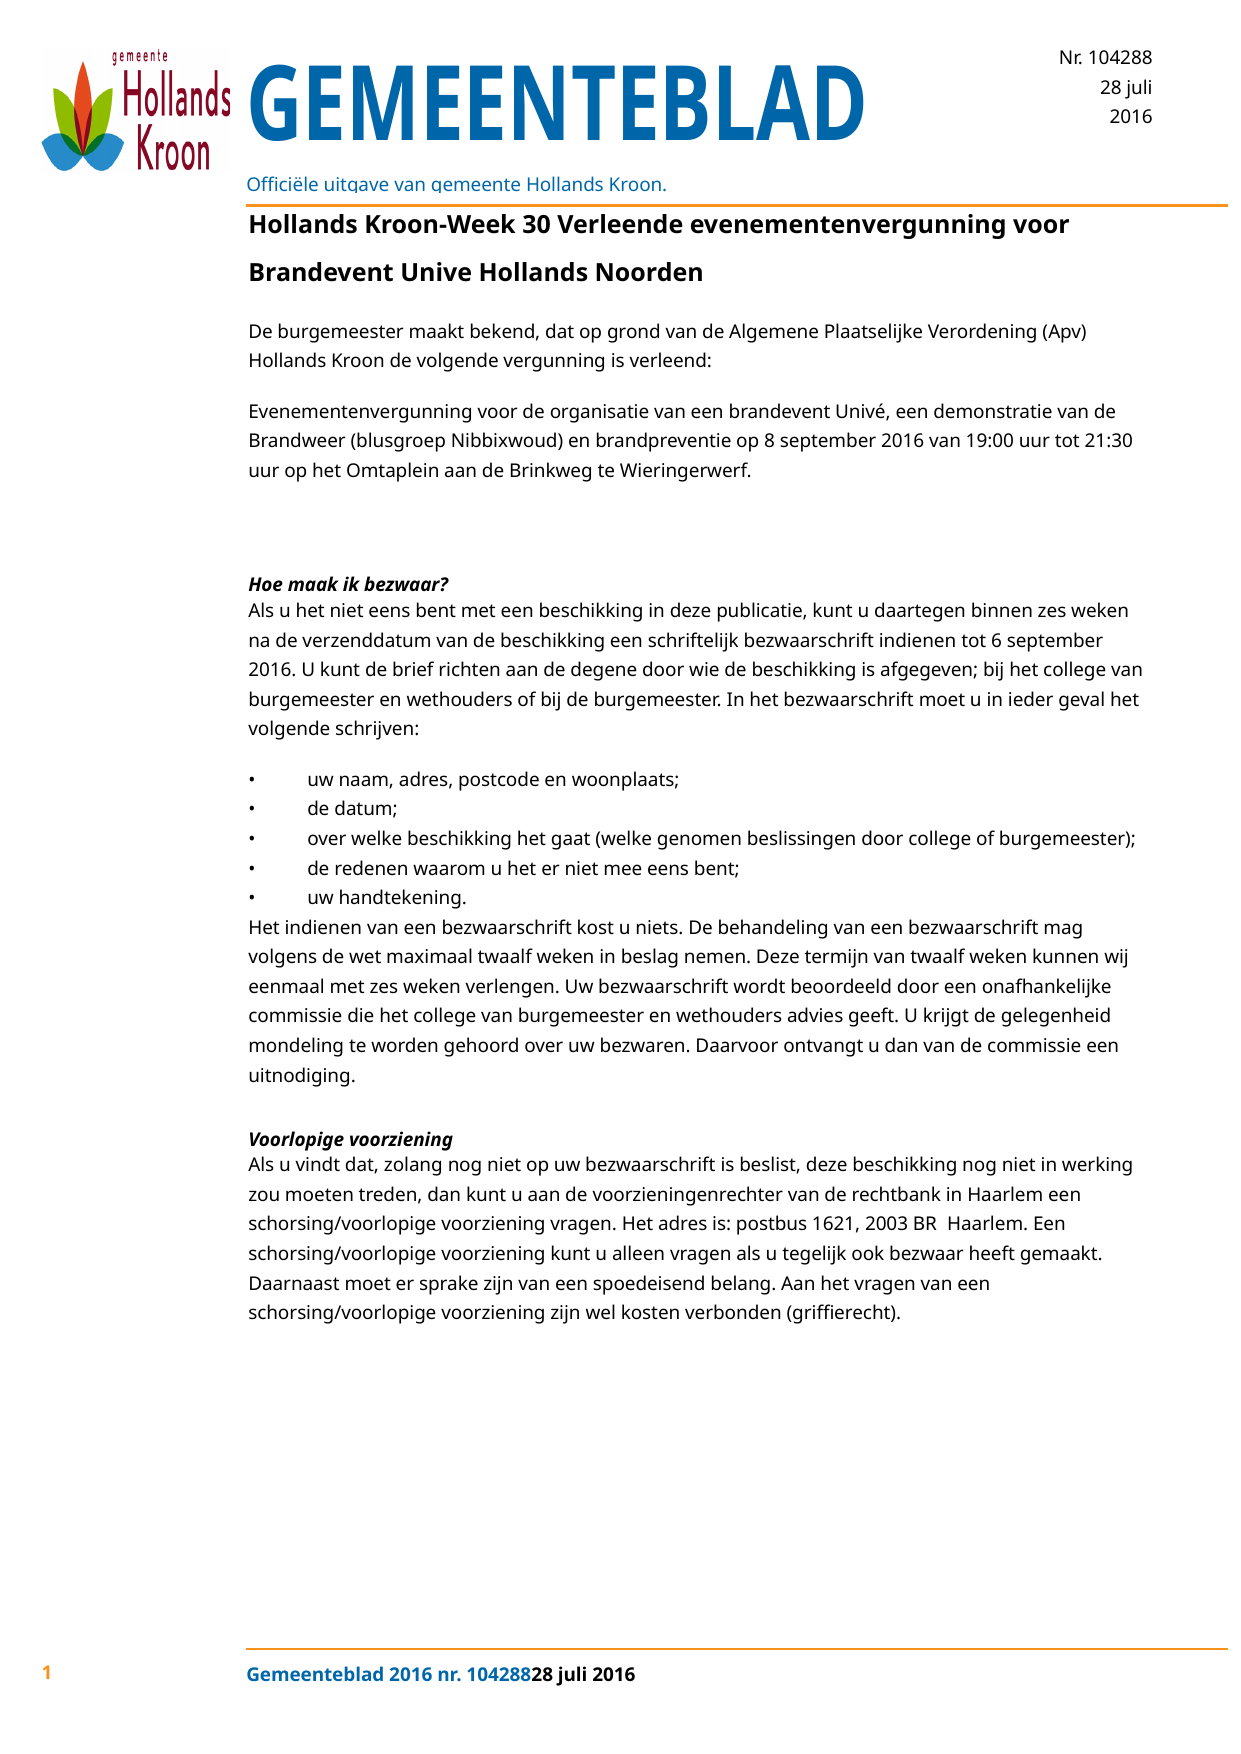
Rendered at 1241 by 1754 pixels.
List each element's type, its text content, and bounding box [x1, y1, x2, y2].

text De burgemeester maakt bekend, dat op grond van de Algemene Plaatselijke Verordening (Apv) Hollands Kroon de volgende vergunning is verleend: [248, 318, 1152, 373]
list uw naam, adres, postcode en woonplaats; [248, 766, 1152, 792]
list de redenen waarom u het er niet mee eens bent; [248, 855, 1152, 880]
text Als u vindt dat, zolang nog niet op uw bezwaarschrift is beslist, deze beschikking nog niet in werking zou moeten treden, dan kunt u aan de voorzieningenrechter van de rechtbank in Haarlem een schorsing/voorlopige voorziening vragen. Het adres is: postbus 1621, 2003 BR Haarlem. Een schorsing/voorlopige voorziening kunt u alleen vragen als u tegelijk ook bezwaar heeft gemaakt. Daarnaast moet er sprake zijn van een spoedeisend belang. Aan het vragen van een schorsing/voorlopige voorziening zijn wel kosten verbonden (griffierecht). [248, 1151, 1152, 1325]
list over welke beschikking het gaat (welke genomen beslissingen door college of burgemeester); [248, 825, 1152, 851]
text Het indienen van een bezwaarschrift kost u niets. De behandeling van een bezwaarschrift mag volgens de wet maximaal twaalf weken in beslag nemen. Deze termijn van twaalf weken kunnen wij eenmaal met zes weken verlengen. Uw bezwaarschrift wordt beoordeeld door een onafhankelijke commissie die het college van burgemeester en wethouders advies geeft. U krijgt de gelegenheid mondeling te worden gehoord over uw bezwaren. Daarvoor ontvangt u dan van de commissie een uitnodiging. [248, 914, 1152, 1087]
list de datum; [248, 796, 1152, 821]
text Hollands Kroon-Week 30 Verleende evenementenvergunning voor Brandevent Unive Hollands Noorden [248, 207, 1152, 288]
text Als u het niet eens bent met een beschikking in deze publicatie, kunt u daartegen binnen zes weken na de verzenddatum van de beschikking een schriftelijk bezwaarschrift indienen tot 6 september 2016. U kunt de brief richten aan de degene door wie de beschikking is afgegeven; bij het college van burgemeester en wethouders of bij de burgemeester. In het bezwaarschrift moet u in ieder geval het volgende schrijven: [248, 597, 1152, 741]
text Voorlopige voorziening [248, 1126, 1152, 1151]
picture [41, 47, 231, 172]
list uw handtekening. [248, 884, 1152, 910]
text Evenementenvergunning voor de organisatie van een brandevent Univé, een demonstratie van de Brandweer (blusgroep Nibbixwoud) en brandpreventie op 8 september 2016 van 19:00 uur tot 21:30 uur op het Omtaplein aan de Brinkweg te Wieringerwerf. [248, 398, 1152, 483]
text Hoe maak ik bezwaar? [248, 571, 1152, 597]
